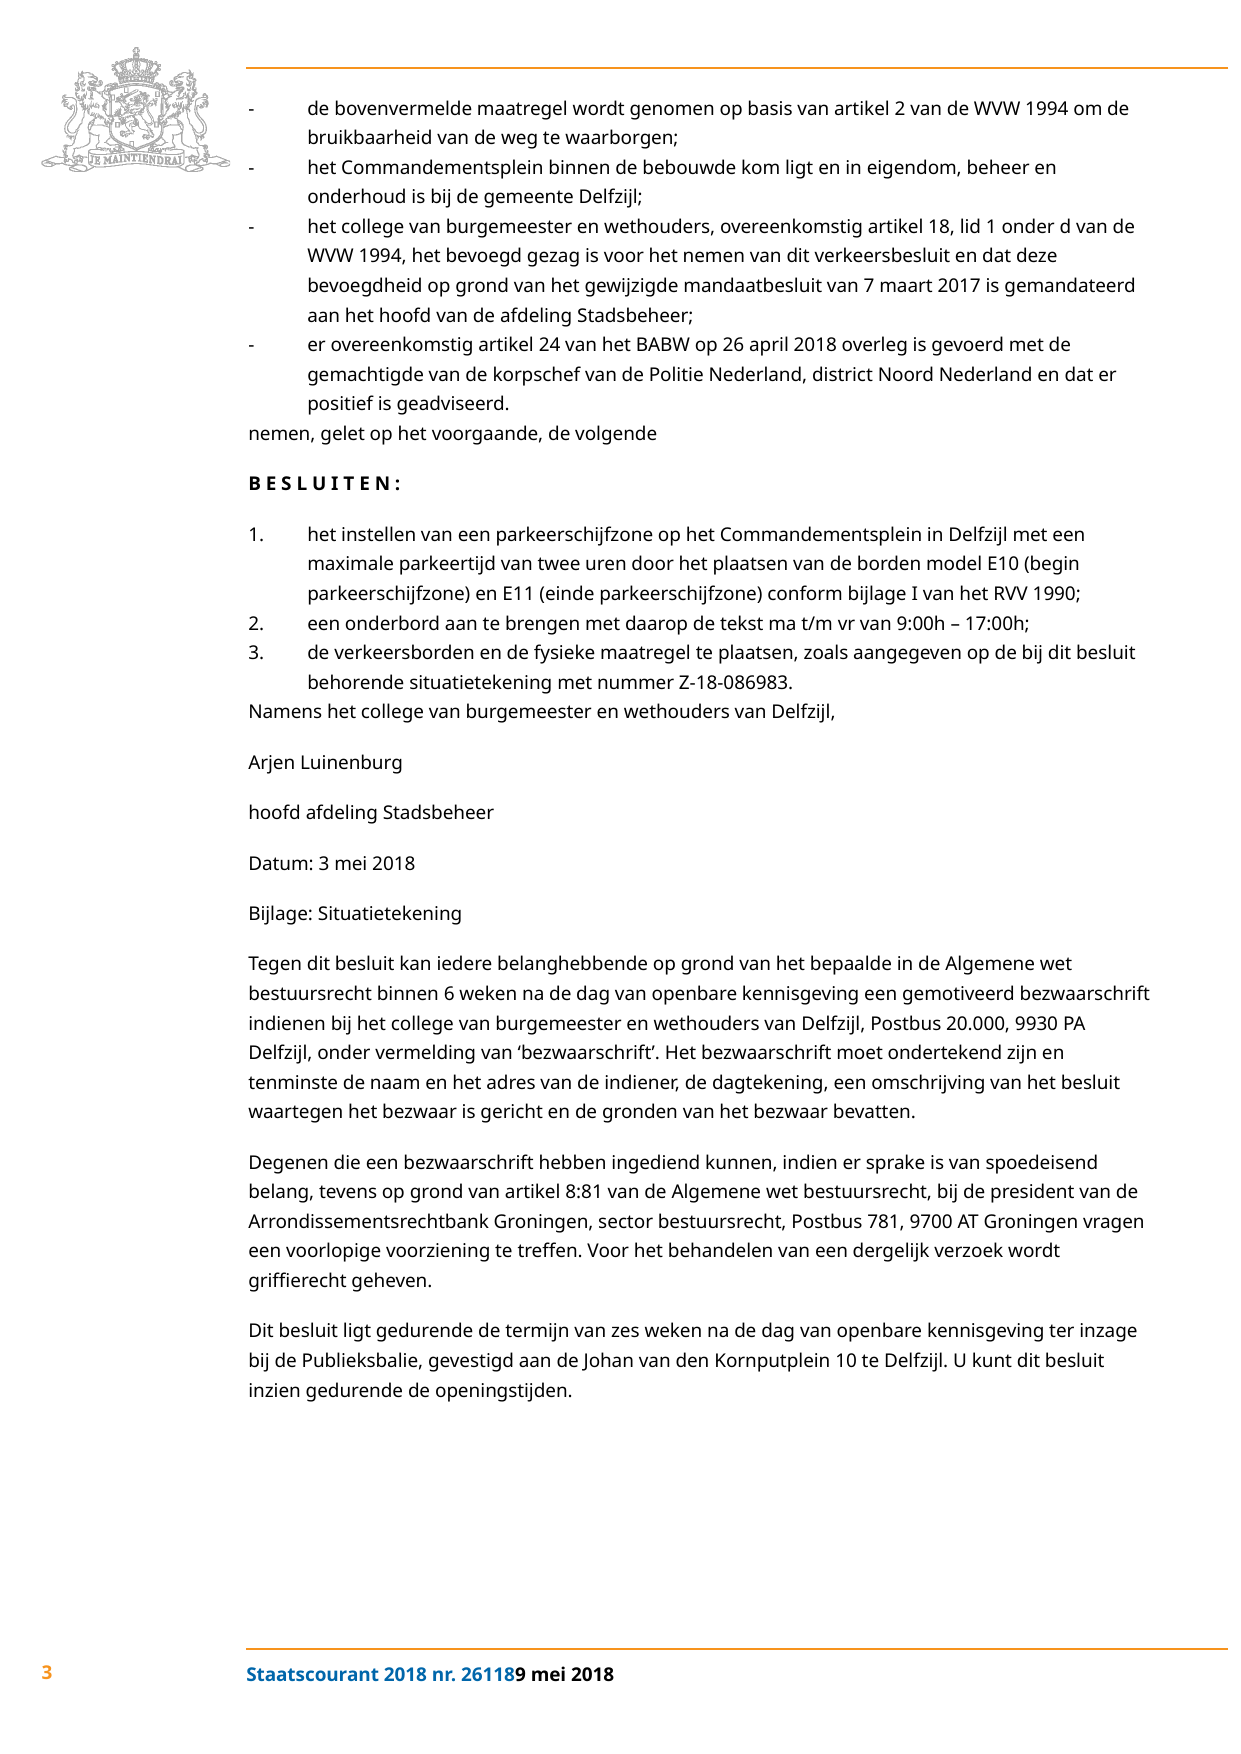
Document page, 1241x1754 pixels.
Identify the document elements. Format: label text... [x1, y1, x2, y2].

list het instellen van een parkeerschijfzone op het Commandementsplein in Delfzijl met een maximale parkeertijd van twee uren door het plaatsen van de borden model E10 (begin parkeerschijfzone) en E11 (einde parkeerschijfzone) conform bijlage I van het RVV 1990; [248, 521, 1152, 606]
text nemen, gelet op het voorgaande, de volgende [248, 420, 1152, 446]
text Degenen die een bezwaarschrift hebben ingediend kunnen, indien er sprake is van spoedeisend belang, tevens op grond van artikel 8:81 van de Algemene wet bestuursrecht, bij de president van de Arrondissementsrechtbank Groningen, sector bestuursrecht, Postbus 781, 9700 AT Groningen vragen een voorlopige voorziening te treffen. Voor het behandelen van een dergelijk verzoek wordt griffierecht geheven. [248, 1149, 1152, 1293]
text Tegen dit besluit kan iedere belanghebbende op grond van het bepaalde in de Algemene wet bestuursrecht binnen 6 weken na de dag van openbare kennisgeving een gemotiveerd bezwaarschrift indienen bij het college van burgemeester en wethouders van Delfzijl, Postbus 20.000, 9930 PA Delfzijl, onder vermelding van ‘bezwaarschrift’. Het bezwaarschrift moet ondertekend zijn en tenminste de naam en het adres van de indiener, de dagtekening, een omschrijving van het besluit waartegen het bezwaar is gericht en de gronden van het bezwaar bevatten. [248, 951, 1152, 1124]
list het college van burgemeester en wethouders, overeenkomstig artikel 18, lid 1 onder d van de WVW 1994, het bevoegd gezag is voor het nemen van dit verkeersbesluit en dat deze bevoegdheid op grond van het gewijzigde mandaatbesluit van 7 maart 2017 is gemandateerd aan het hoofd van de afdeling Stadsbeheer; [248, 213, 1152, 328]
text hoofd afdeling Stadsbeheer [248, 799, 1152, 825]
text Datum: 3 mei 2018 [248, 850, 1152, 876]
list de verkeersborden en de fysieke maatregel te plaatsen, zoals aangegeven op de bij dit besluit behorende situatietekening met nummer Z-18-086983. [248, 639, 1152, 695]
text Namens het college van burgemeester en wethouders van Delfzijl, [248, 698, 1152, 724]
text Bijlage: Situatietekening [248, 900, 1152, 926]
list de bovenvermelde maatregel wordt genomen op basis van artikel 2 van de WVW 1994 om de bruikbaarheid van de weg te waarborgen; [248, 95, 1152, 150]
picture [41, 47, 231, 172]
text Dit besluit ligt gedurende de termijn van zes weken na de dag van openbare kennisgeving ter inzage bij de Publieksbalie, gevestigd aan de Johan van den Kornputplein 10 te Delfzijl. U kunt dit besluit inzien gedurende de openingstijden. [248, 1318, 1152, 1403]
list het Commandementsplein binnen de bebouwde kom ligt en in eigendom, beheer en onderhoud is bij de gemeente Delfzijl; [248, 154, 1152, 209]
text Arjen Luinenburg [248, 749, 1152, 775]
text B E S L U I T E N : [248, 471, 1152, 496]
list een onderbord aan te brengen met daarop de tekst ma t/m vr van 9:00h – 17:00h; [248, 610, 1152, 636]
list er overeenkomstig artikel 24 van het BABW op 26 april 2018 overleg is gevoerd met de gemachtigde van de korpschef van de Politie Nederland, district Noord Nederland en dat er positief is geadviseerd. [248, 331, 1152, 416]
